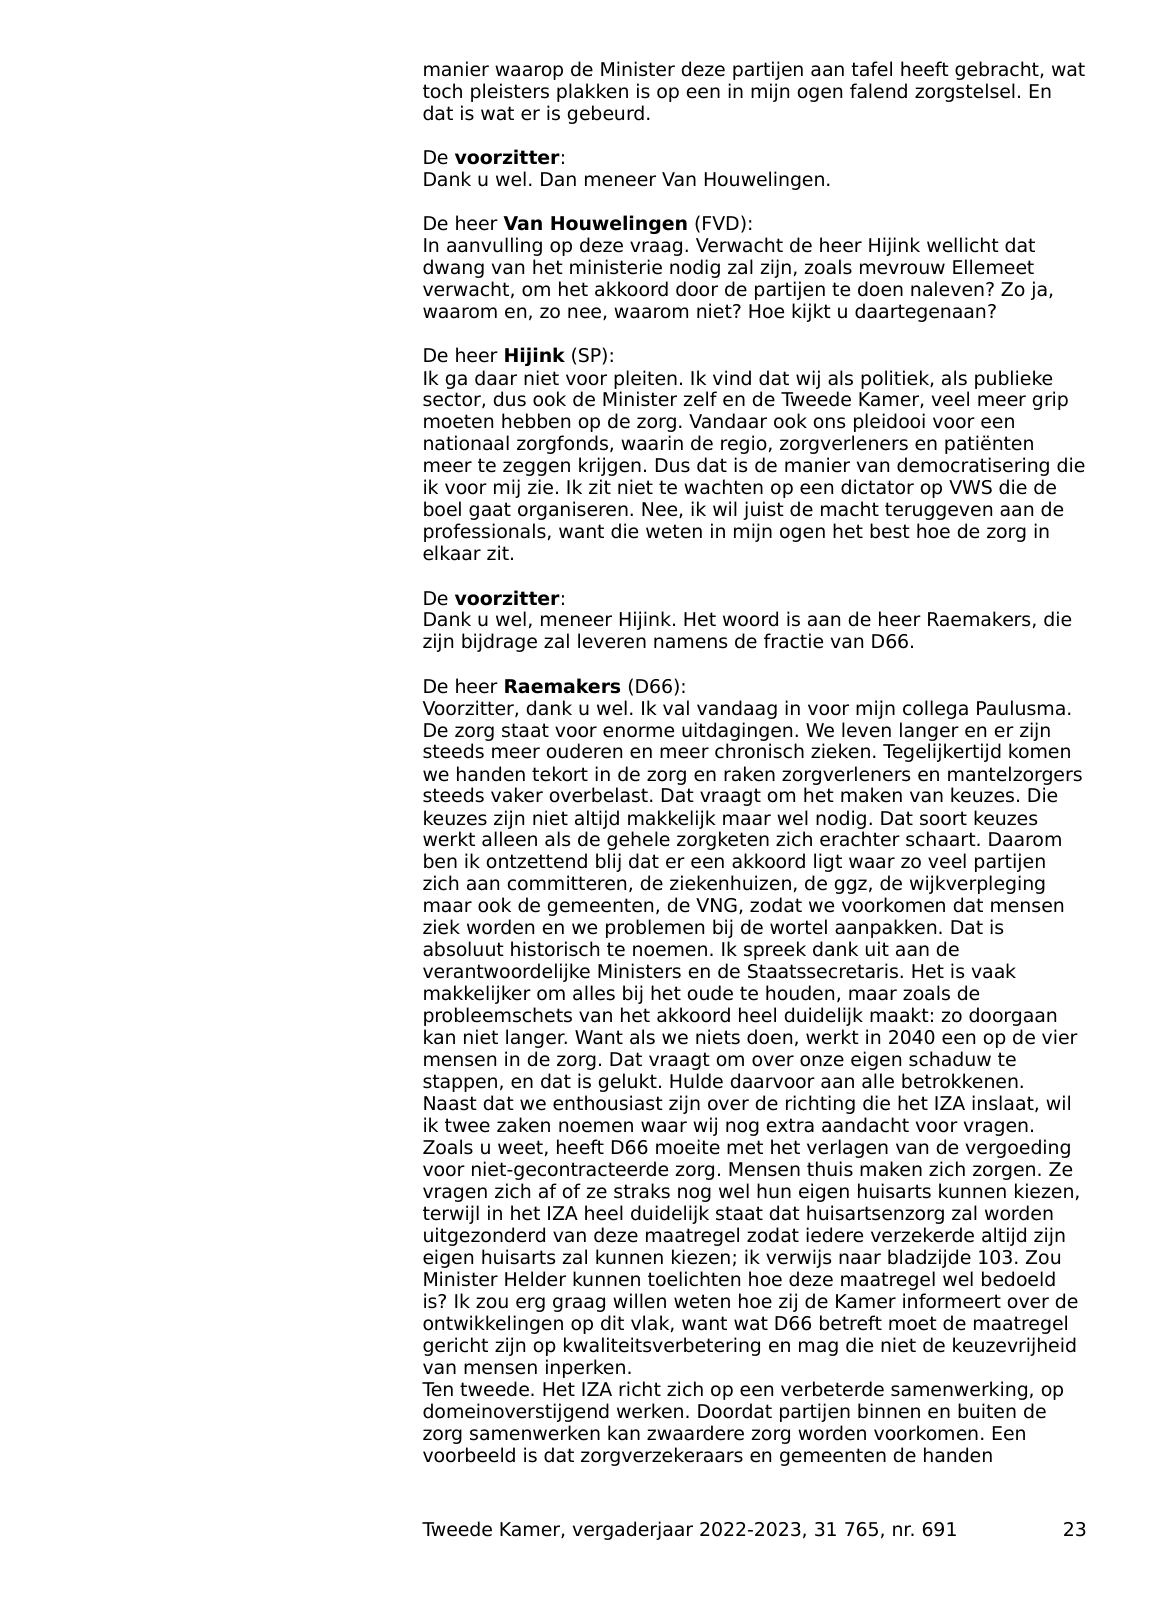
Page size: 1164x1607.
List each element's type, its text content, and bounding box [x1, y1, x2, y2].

text Naast dat we enthousiast zijn over de richting die het IZA inslaat, wil ik twee zaken noemen waar wij nog extra aandacht voor vragen. Zoals u weet, heeft D66 moeite met het verlagen van de vergoeding voor niet-gecontracteerde zorg. Mensen thuis maken zich zorgen. Ze vragen zich af of ze straks nog wel hun eigen huisarts kunnen kiezen, terwijl in het IZA heel duidelijk staat dat huisartsenzorg zal worden uitgezonderd van deze maatregel zodat iedere verzekerde altijd zijn eigen huisarts zal kunnen kiezen; ik verwijs naar bladzijde 103. Zou Minister Helder kunnen toelichten hoe deze maatregel wel bedoeld is? Ik zou erg graag willen weten hoe zij de Kamer informeert over de ontwikkelingen op dit vlak, want wat D66 betreft moet de maatregel gericht zijn op kwaliteitsverbetering en mag die niet de keuzevrijheid van mensen inperken. [422, 1093, 1087, 1379]
text Voorzitter, dank u wel. Ik val vandaag in voor mijn collega Paulusma. [422, 697, 1087, 719]
text manier waarop de Minister deze partijen aan tafel heeft gebracht, wat toch pleisters plakken is op een in mijn ogen falend zorgstelsel. En dat is wat er is gebeurd. [422, 59, 1087, 125]
text De heer Raemakers (D66): [422, 676, 1087, 697]
text Dank u wel, meneer Hijink. Het woord is aan de heer Raemakers, die zijn bijdrage zal leveren namens de fractie van D66. [422, 609, 1087, 653]
text De heer Hijink (SP): [422, 345, 1087, 367]
text Dank u wel. Dan meneer Van Houwelingen. [422, 169, 1087, 191]
text De voorzitter: [422, 147, 1087, 169]
text Ik ga daar niet voor pleiten. Ik vind dat wij als politiek, als publieke sector, dus ook de Minister zelf en de Tweede Kamer, veel meer grip moeten hebben op de zorg. Vandaar ook ons pleidooi voor een nationaal zorgfonds, waarin de regio, zorgverleners en patiënten meer te zeggen krijgen. Dus dat is de manier van democratisering die ik voor mij zie. Ik zit niet te wachten op een dictator op VWS die de boel gaat organiseren. Nee, ik wil juist de macht teruggeven aan de professionals, want die weten in mijn ogen het best hoe de zorg in elkaar zit. [422, 367, 1087, 565]
text De zorg staat voor enorme uitdagingen. We leven langer en er zijn steeds meer ouderen en meer chronisch zieken. Tegelijkertijd komen we handen tekort in de zorg en raken zorgverleners en mantelzorgers steeds vaker overbelast. Dat vraagt om het maken van keuzes. Die keuzes zijn niet altijd makkelijk maar wel nodig. Dat soort keuzes werkt alleen als de gehele zorgketen zich erachter schaart. Daarom ben ik ontzettend blij dat er een akkoord ligt waar zo veel partijen zich aan committeren, de ziekenhuizen, de ggz, de wijkverpleging maar ook de gemeenten, de VNG, zodat we voorkomen dat mensen ziek worden en we problemen bij de wortel aanpakken. Dat is absoluut historisch te noemen. Ik spreek dank uit aan de verantwoordelijke Ministers en de Staatssecretaris. Het is vaak makkelijker om alles bij het oude te houden, maar zoals de probleemschets van het akkoord heel duidelijk maakt: zo doorgaan kan niet langer. Want als we niets doen, werkt in 2040 een op de vier mensen in de zorg. Dat vraagt om over onze eigen schaduw te stappen, en dat is gelukt. Hulde daarvoor aan alle betrokkenen. [422, 719, 1087, 1093]
text In aanvulling op deze vraag. Verwacht de heer Hijink wellicht dat dwang van het ministerie nodig zal zijn, zoals mevrouw Ellemeet verwacht, om het akkoord door de partijen te doen naleven? Zo ja, waarom en, zo nee, waarom niet? Hoe kijkt u daartegenaan? [422, 235, 1087, 323]
text De voorzitter: [422, 587, 1087, 609]
text De heer Van Houwelingen (FVD): [422, 213, 1087, 235]
text Ten tweede. Het IZA richt zich op een verbeterde samenwerking, op domeinoverstijgend werken. Doordat partijen binnen en buiten de zorg samenwerken kan zwaardere zorg worden voorkomen. Een voorbeeld is dat zorgverzekeraars en gemeenten de handen [422, 1379, 1087, 1467]
